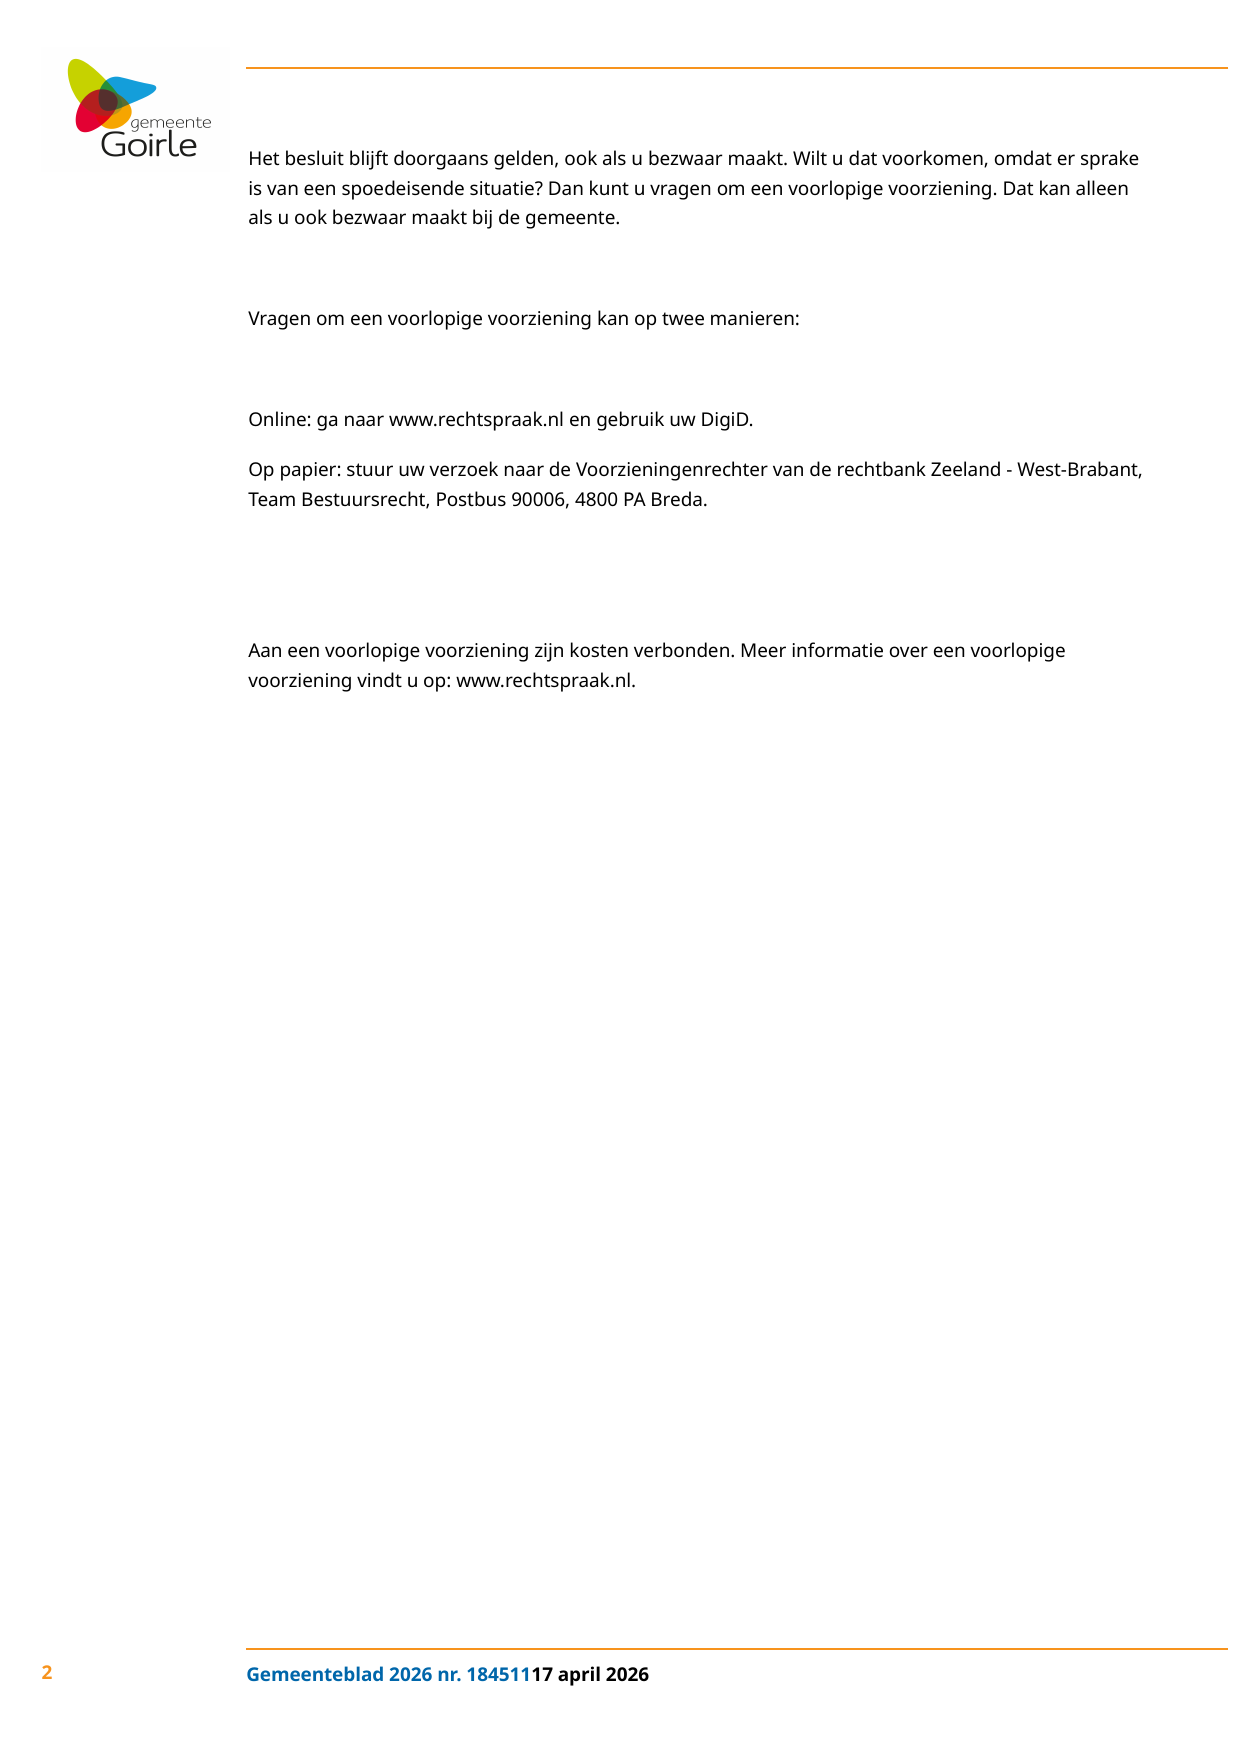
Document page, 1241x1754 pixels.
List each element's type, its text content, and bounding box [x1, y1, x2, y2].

picture [41, 47, 231, 172]
text Op papier: stuur uw verzoek naar de Voorzieningenrechter van de rechtbank Zeeland - West-Brabant, Team Bestuursrecht, Postbus 90006, 4800 PA Breda. [248, 456, 1152, 512]
text Vragen om een voorlopige voorziening kan op twee manieren: [248, 305, 1152, 331]
text Aan een voorlopige voorziening zijn kosten verbonden. Meer informatie over een voorlopige voorziening vindt u op: www.rechtspraak.nl. [248, 637, 1152, 693]
text Online: ga naar www.rechtspraak.nl en gebruik uw DigiD. [248, 406, 1152, 432]
text Het besluit blijft doorgaans gelden, ook als u bezwaar maakt. Wilt u dat voorkomen, omdat er sprake is van een spoedeisende situatie? Dan kunt u vragen om een voorlopige voorziening. Dat kan alleen als u ook bezwaar maakt bij de gemeente. [248, 145, 1152, 230]
